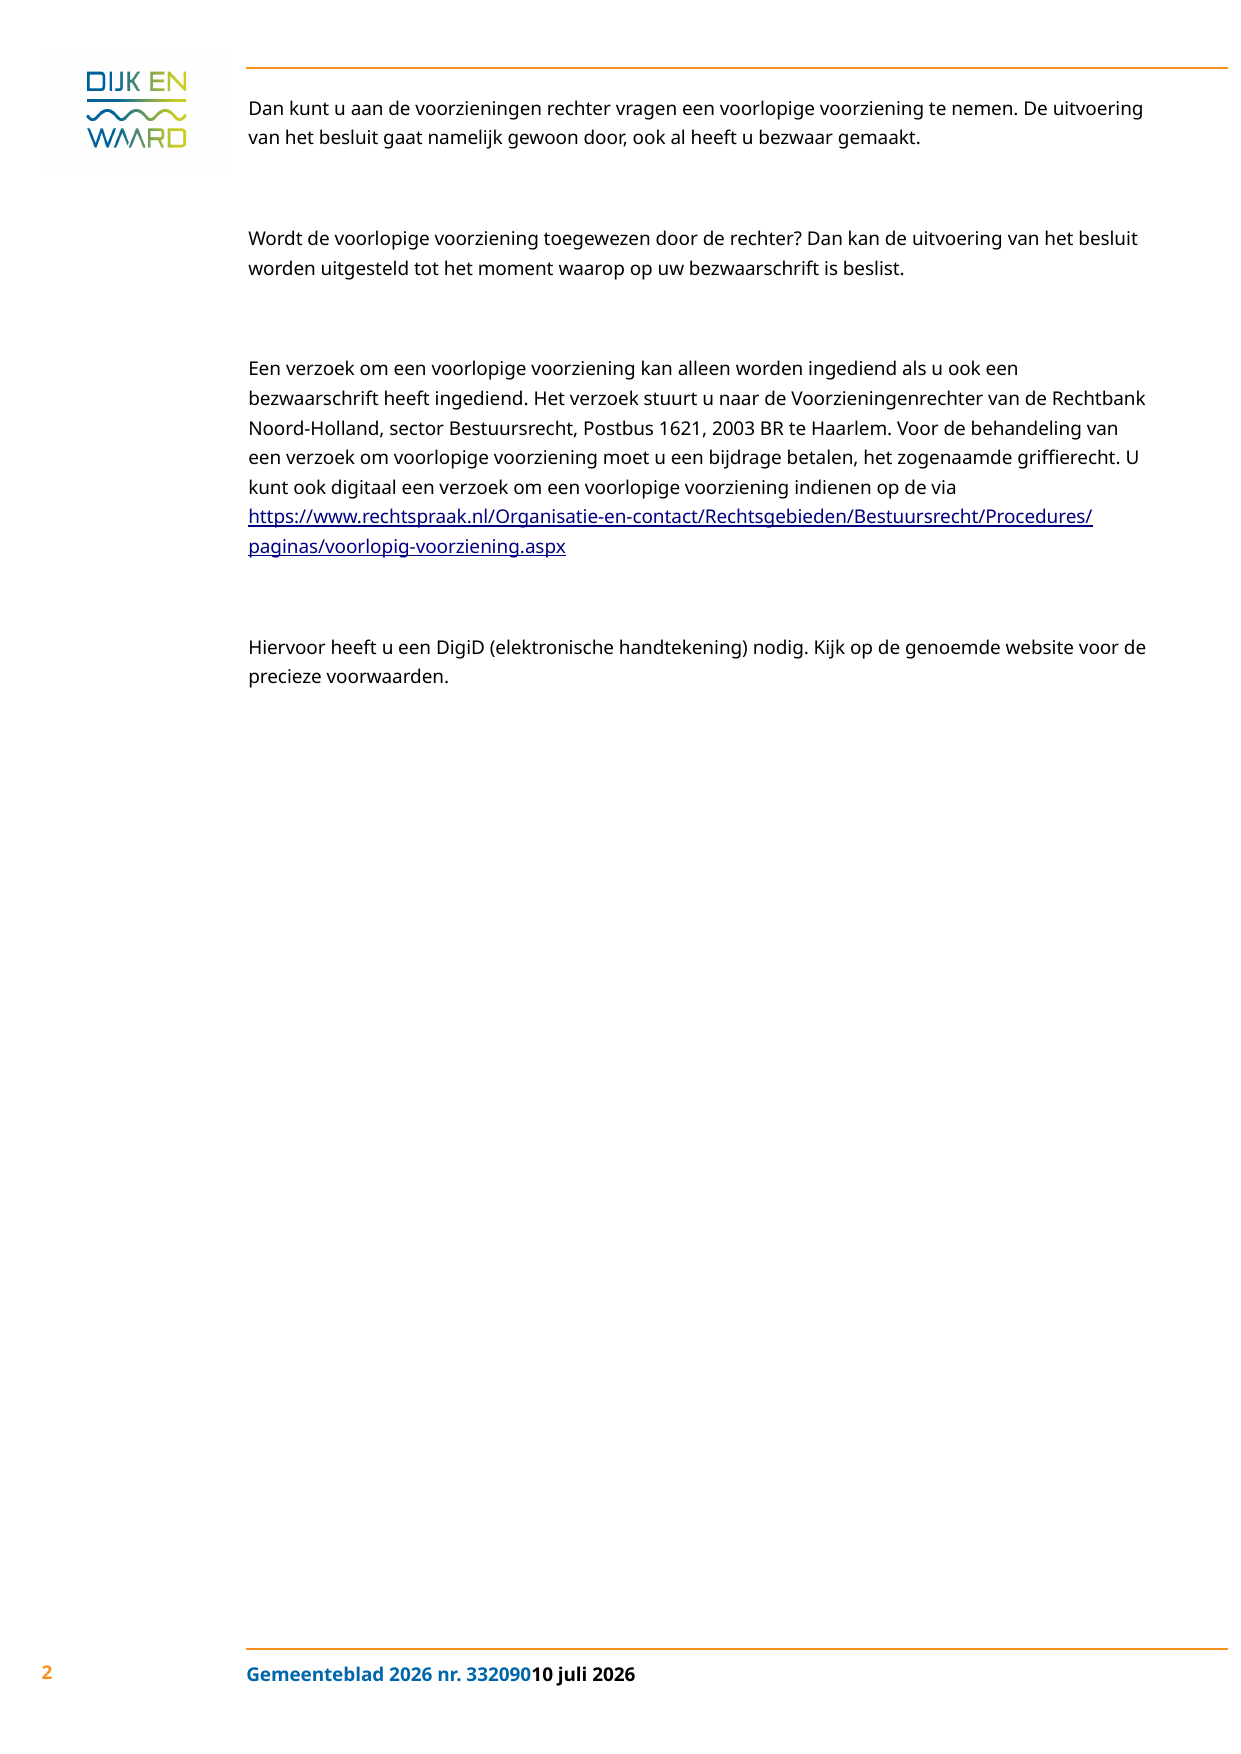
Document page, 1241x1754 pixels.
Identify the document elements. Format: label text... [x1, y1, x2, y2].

text Wordt de voorlopige voorziening toegewezen door de rechter? Dan kan de uitvoering van het besluit worden uitgesteld tot het moment waarop op uw bezwaarschrift is beslist. [248, 225, 1152, 281]
text Een verzoek om een voorlopige voorziening kan alleen worden ingediend als u ook een bezwaarschrift heeft ingediend. Het verzoek stuurt u naar de Voorzieningenrechter van de Rechtbank Noord-Holland, sector Bestuursrecht, Postbus 1621, 2003 BR te Haarlem. Voor de behandeling van een verzoek om voorlopige voorziening moet u een bijdrage betalen, het zogenaamde griffierecht. U kunt ook digitaal een verzoek om een voorlopige voorziening indienen op de via https://www.rechtspraak.nl/Organisatie-en-contact/Rechtsgebieden/Bestuursrecht/Procedures/paginas/voorlopig-voorziening.aspx [248, 356, 1152, 559]
text Dan kunt u aan de voorzieningen rechter vragen een voorlopige voorziening te nemen. De uitvoering van het besluit gaat namelijk gewoon door, ook al heeft u bezwaar gemaakt. [248, 95, 1152, 150]
text Hiervoor heeft u een DigiD (elektronische handtekening) nodig. Kijk op de genoemde website voor de precieze voorwaarden. [248, 634, 1152, 689]
picture [41, 47, 231, 172]
